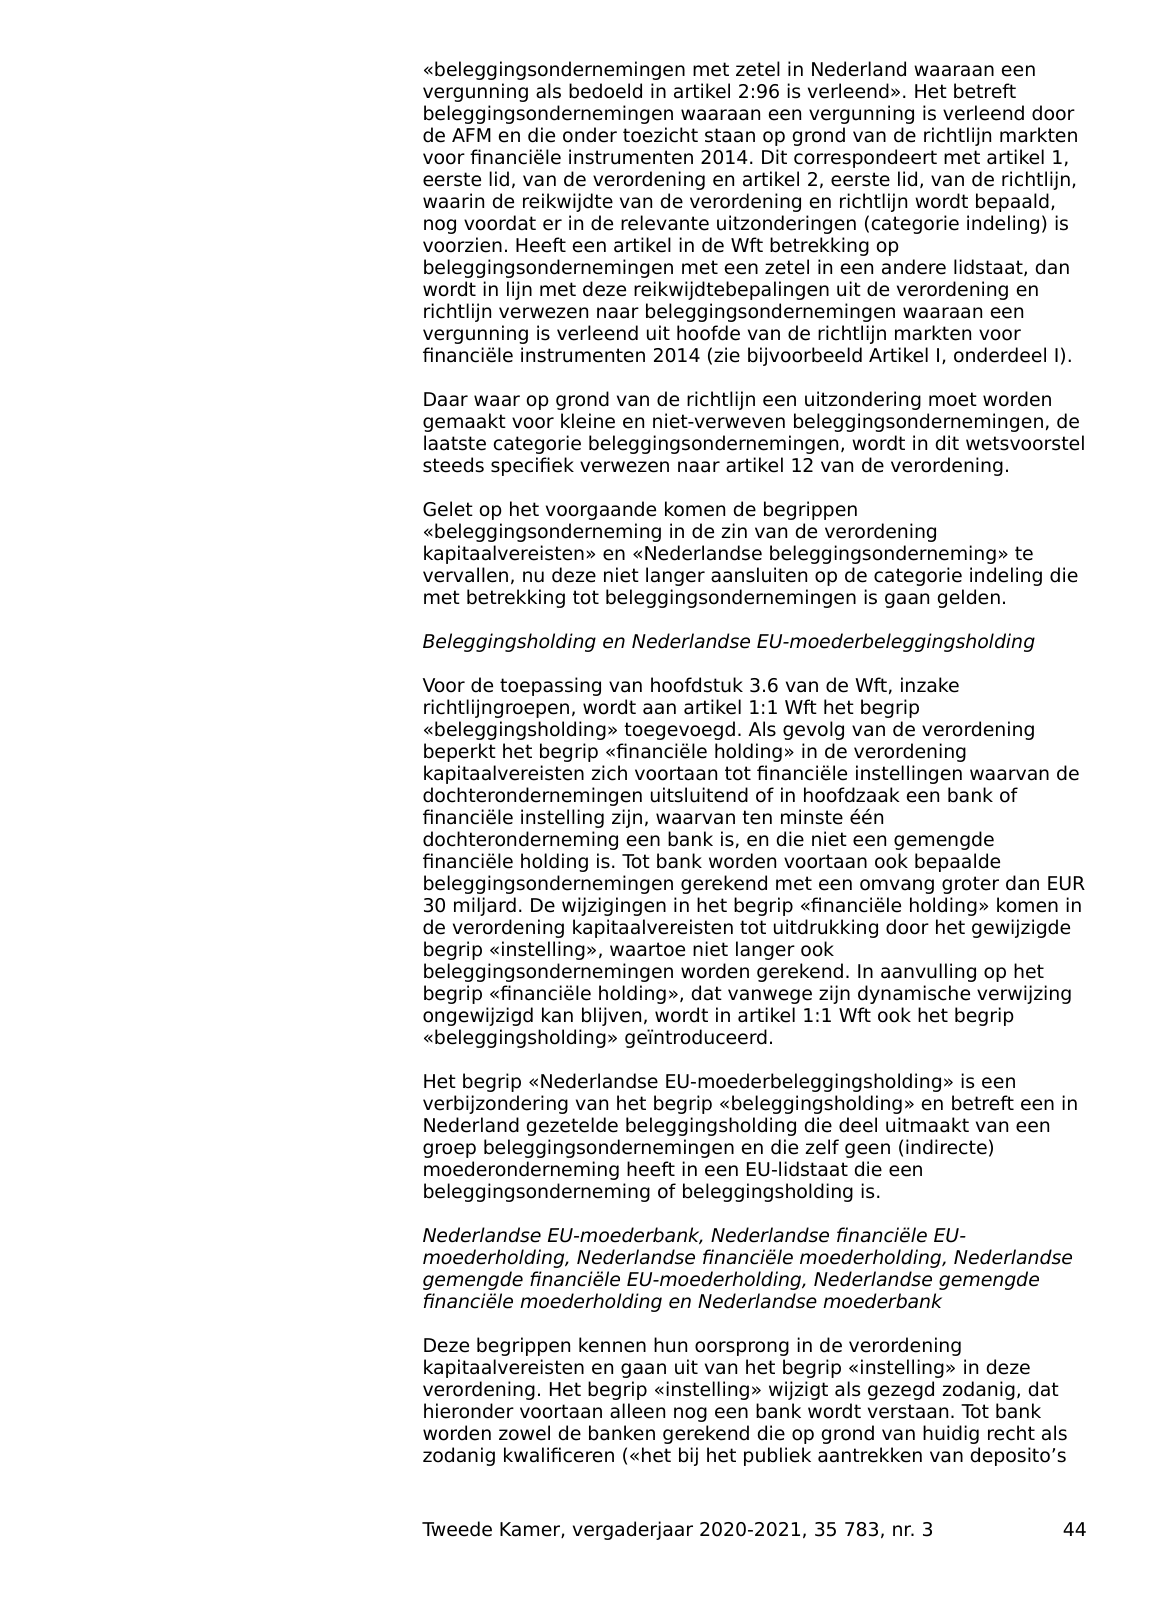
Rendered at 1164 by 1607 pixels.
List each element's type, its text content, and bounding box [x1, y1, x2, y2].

text Gelet op het voorgaande komen de begrippen «beleggingsonderneming in de zin van de verordening kapitaalvereisten» en «Nederlandse beleggingsonderneming» te vervallen, nu deze niet langer aansluiten op de categorie indeling die met betrekking tot beleggingsondernemingen is gaan gelden. [422, 499, 1087, 609]
text Het begrip «Nederlandse EU-moederbeleggingsholding» is een verbijzondering van het begrip «beleggingsholding» en betreft een in Nederland gezetelde beleggingsholding die deel uitmaakt van een groep beleggingsondernemingen en die zelf geen (indirecte) moederonderneming heeft in een EU-lidstaat die een beleggingsonderneming of beleggingsholding is. [422, 1071, 1087, 1203]
text Voor de toepassing van hoofdstuk 3.6 van de Wft, inzake richtlijngroepen, wordt aan artikel 1:1 Wft het begrip «beleggingsholding» toegevoegd. Als gevolg van de verordening beperkt het begrip «financiële holding» in de verordening kapitaalvereisten zich voortaan tot financiële instellingen waarvan de dochterondernemingen uitsluitend of in hoofdzaak een bank of financiële instelling zijn, waarvan ten minste één dochteronderneming een bank is, en die niet een gemengde financiële holding is. Tot bank worden voortaan ook bepaalde beleggingsondernemingen gerekend met een omvang groter dan EUR 30 miljard. De wijzigingen in het begrip «financiële holding» komen in de verordening kapitaalvereisten tot uitdrukking door het gewijzigde begrip «instelling», waartoe niet langer ook beleggingsondernemingen worden gerekend. In aanvulling op het begrip «financiële holding», dat vanwege zijn dynamische verwijzing ongewijzigd kan blijven, wordt in artikel 1:1 Wft ook het begrip «beleggingsholding» geïntroduceerd. [422, 675, 1087, 1049]
subtitle Beleggingsholding en Nederlandse EU-moederbeleggingsholding [422, 631, 1087, 653]
text Daar waar op grond van de richtlijn een uitzondering moet worden gemaakt voor kleine en niet-verweven beleggingsondernemingen, de laatste categorie beleggingsondernemingen, wordt in dit wetsvoorstel steeds specifiek verwezen naar artikel 12 van de verordening. [422, 389, 1087, 477]
text «beleggingsondernemingen met zetel in Nederland waaraan een vergunning als bedoeld in artikel 2:96 is verleend». Het betreft beleggingsondernemingen waaraan een vergunning is verleend door de AFM en die onder toezicht staan op grond van de richtlijn markten voor financiële instrumenten 2014. Dit correspondeert met artikel 1, eerste lid, van de verordening en artikel 2, eerste lid, van de richtlijn, waarin de reikwijdte van de verordening en richtlijn wordt bepaald, nog voordat er in de relevante uitzonderingen (categorie indeling) is voorzien. Heeft een artikel in de Wft betrekking op beleggingsondernemingen met een zetel in een andere lidstaat, dan wordt in lijn met deze reikwijdtebepalingen uit de verordening en richtlijn verwezen naar beleggingsondernemingen waaraan een vergunning is verleend uit hoofde van de richtlijn markten voor financiële instrumenten 2014 (zie bijvoorbeeld Artikel I, onderdeel I). [422, 59, 1087, 367]
subtitle Nederlandse EU-moederbank, Nederlandse financiële EU-moederholding, Nederlandse financiële moederholding, Nederlandse gemengde financiële EU-moederholding, Nederlandse gemengde financiële moederholding en Nederlandse moederbank [422, 1225, 1087, 1313]
text Deze begrippen kennen hun oorsprong in de verordening kapitaalvereisten en gaan uit van het begrip «instelling» in deze verordening. Het begrip «instelling» wijzigt als gezegd zodanig, dat hieronder voortaan alleen nog een bank wordt verstaan. Tot bank worden zowel de banken gerekend die op grond van huidig recht als zodanig kwalificeren («het bij het publiek aantrekken van deposito’s [422, 1335, 1087, 1467]
